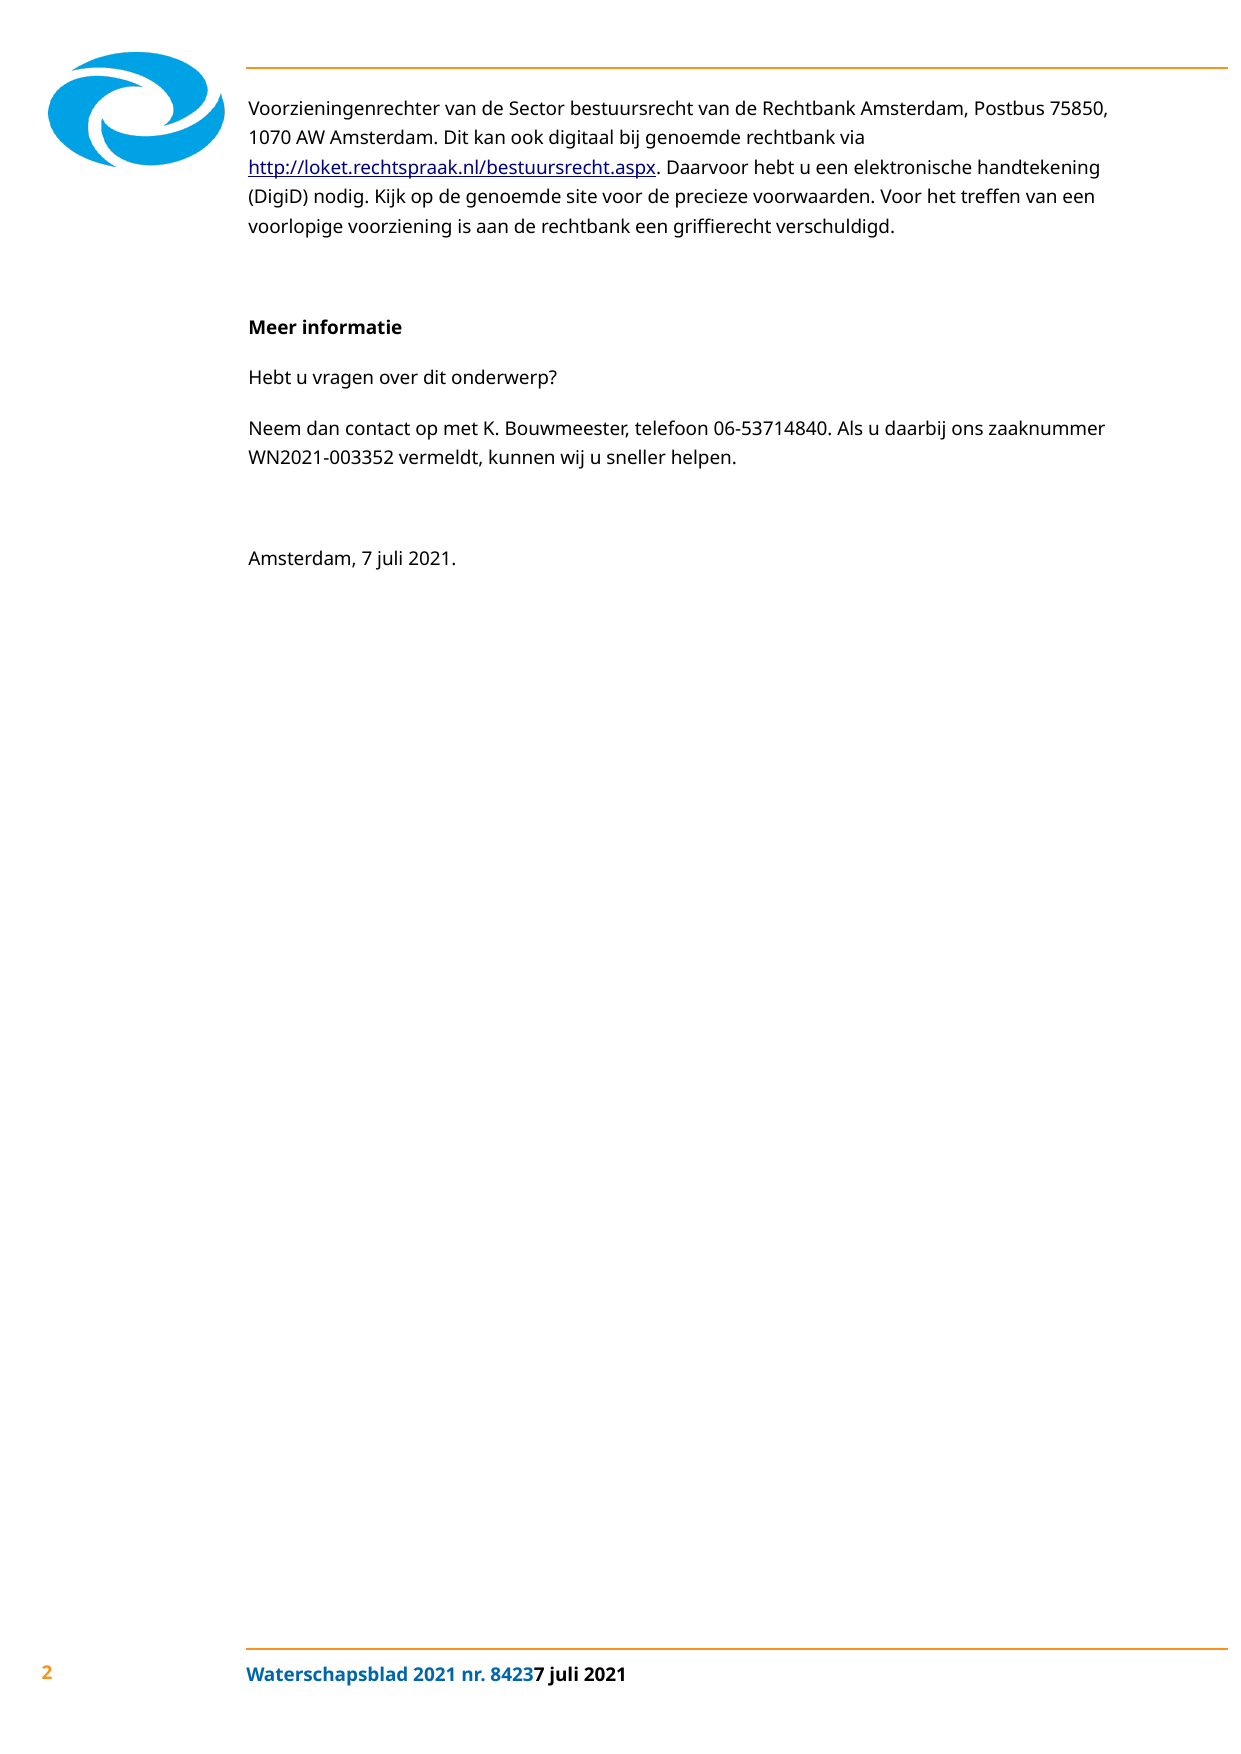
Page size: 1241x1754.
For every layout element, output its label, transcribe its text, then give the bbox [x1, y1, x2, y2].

text Meer informatie [248, 314, 1152, 340]
picture [41, 47, 231, 172]
text Voorzieningenrechter van de Sector bestuursrecht van de Rechtbank Amsterdam, Postbus 75850, 1070 AW Amsterdam. Dit kan ook digitaal bij genoemde rechtbank via http://loket.rechtspraak.nl/bestuursrecht.aspx. Daarvoor hebt u een elektronische handtekening (DigiD) nodig. Kijk op de genoemde site voor de precieze voorwaarden. Voor het treffen van een voorlopige voorziening is aan de rechtbank een griffierecht verschuldigd. [248, 95, 1152, 239]
text Neem dan contact op met K. Bouwmeester, telefoon 06-53714840. Als u daarbij ons zaaknummer WN2021-003352 vermeldt, kunnen wij u sneller helpen. [248, 415, 1152, 470]
text Amsterdam, 7 juli 2021. [248, 545, 1152, 571]
text Hebt u vragen over dit onderwerp? [248, 364, 1152, 390]
